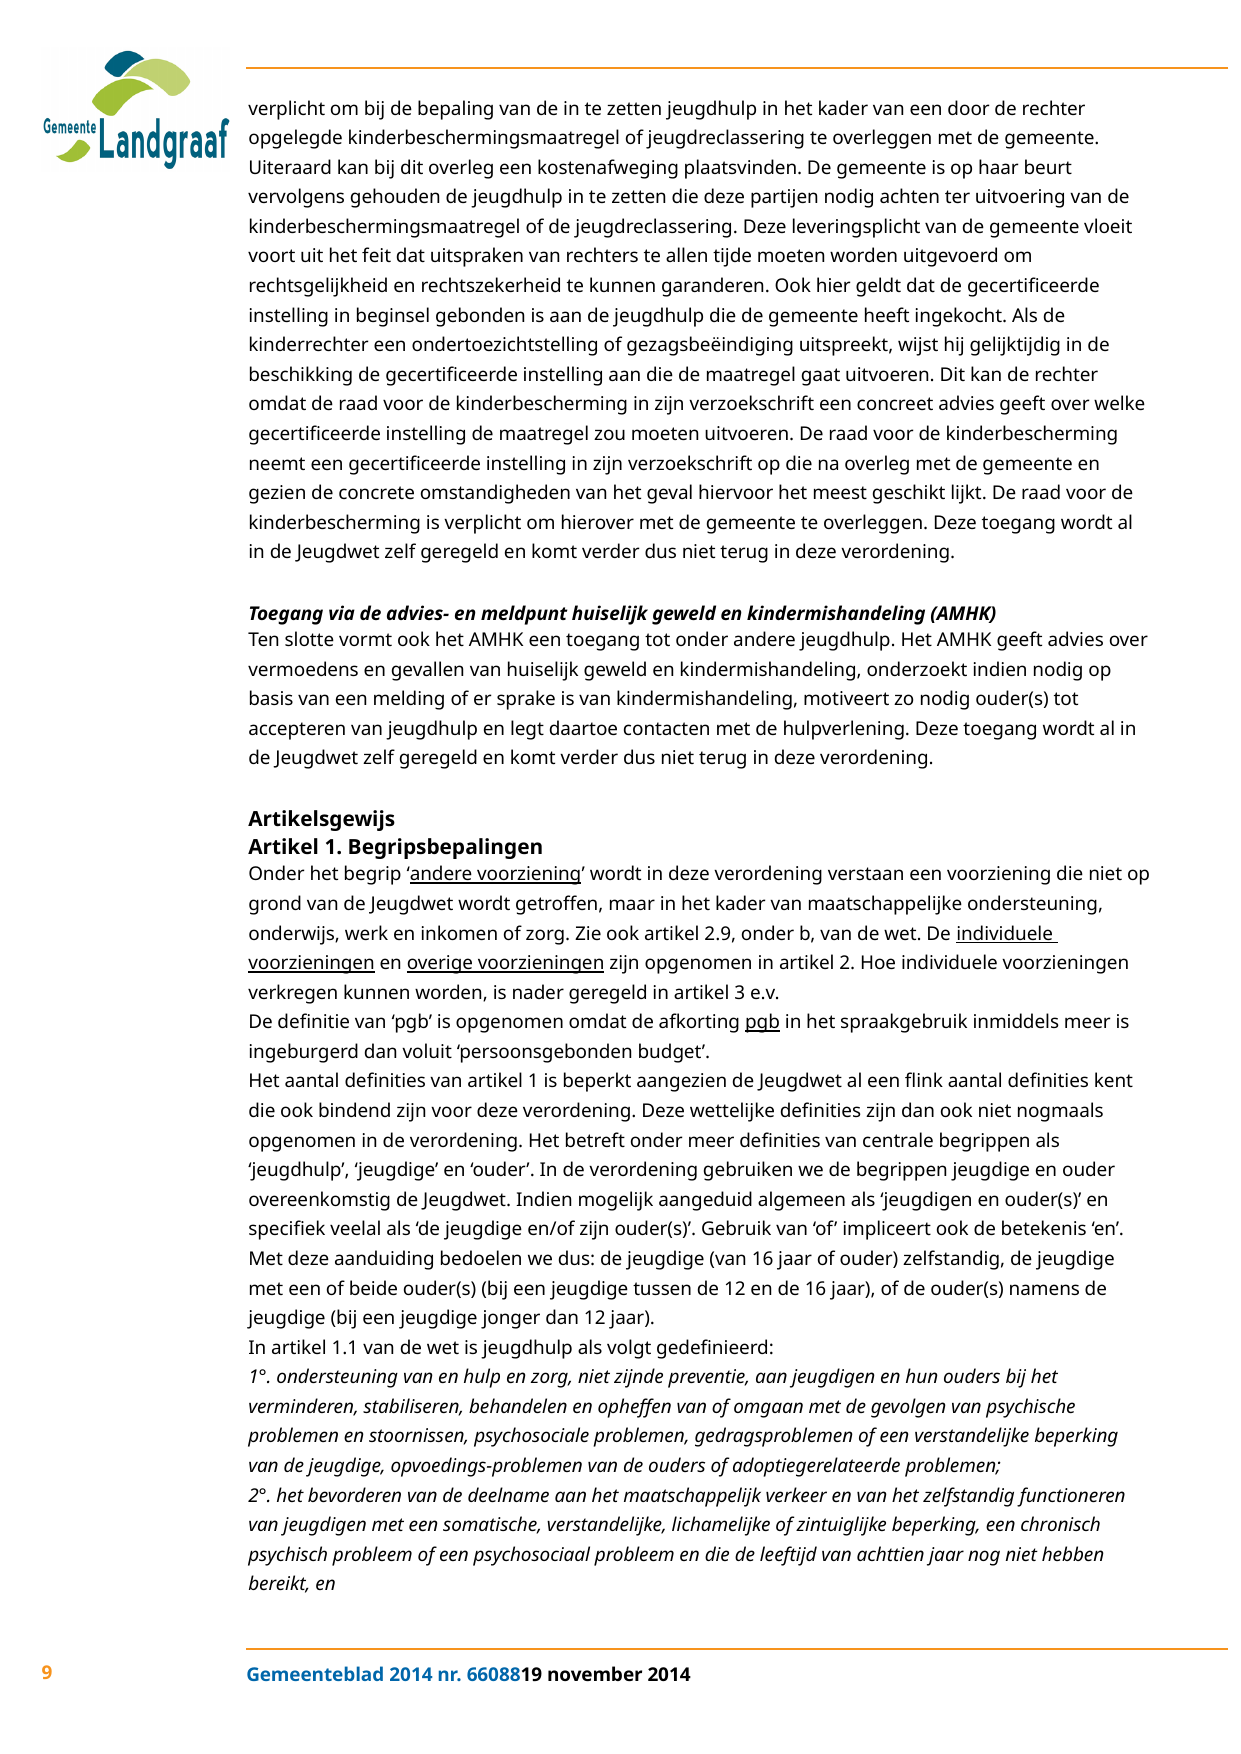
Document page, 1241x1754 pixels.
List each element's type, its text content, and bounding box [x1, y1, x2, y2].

text De definitie van ‘pgb’ is opgenomen omdat de afkorting pgb in het spraakgebruik inmiddels meer is ingeburgerd dan voluit ‘persoonsgebonden budget’. [248, 1008, 1152, 1064]
text Artikel 1. Begripsbepalingen [248, 832, 1152, 861]
text Artikelsgewijs [248, 804, 1152, 832]
text verplicht om bij de bepaling van de in te zetten jeugdhulp in het kader van een door de rechter opgelegde kinderbeschermingsmaatregel of jeugdreclassering te overleggen met de gemeente. Uiteraard kan bij dit overleg een kostenafweging plaatsvinden. De gemeente is op haar beurt vervolgens gehouden de jeugdhulp in te zetten die deze partijen nodig achten ter uitvoering van de kinderbeschermingsmaatregel of de jeugdreclassering. Deze leveringsplicht van de gemeente vloeit voort uit het feit dat uitspraken van rechters te allen tijde moeten worden uitgevoerd om rechtsgelijkheid en rechtszekerheid te kunnen garanderen. Ook hier geldt dat de gecertificeerde instelling in beginsel gebonden is aan de jeugdhulp die de gemeente heeft ingekocht. Als de kinderrechter een ondertoezichtstelling of gezagsbeëindiging uitspreekt, wijst hij gelijktijdig in de beschikking de gecertificeerde instelling aan die de maatregel gaat uitvoeren. Dit kan de rechter omdat de raad voor de kinderbescherming in zijn verzoekschrift een concreet advies geeft over welke gecertificeerde instelling de maatregel zou moeten uitvoeren. De raad voor de kinderbescherming neemt een gecertificeerde instelling in zijn verzoekschrift op die na overleg met de gemeente en gezien de concrete omstandigheden van het geval hiervoor het meest geschikt lijkt. De raad voor de kinderbescherming is verplicht om hierover met de gemeente te overleggen. Deze toegang wordt al in de Jeugdwet zelf geregeld en komt verder dus niet terug in deze verordening. [248, 95, 1152, 564]
text Toegang via de advies- en meldpunt huiselijk geweld en kindermishandeling (AMHK) [248, 598, 1152, 626]
text 2°. het bevorderen van de deelname aan het maatschappelijk verkeer en van het zelfstandig functioneren van jeugdigen met een somatische, verstandelijke, lichamelijke of zintuiglijke beperking, een chronisch psychisch probleem of een psychosociaal probleem en die de leeftijd van achttien jaar nog niet hebben bereikt, en [248, 1482, 1152, 1596]
text Ten slotte vormt ook het AMHK een toegang tot onder andere jeugdhulp. Het AMHK geeft advies over vermoedens en gevallen van huiselijk geweld en kindermishandeling, onderzoekt indien nodig op basis van een melding of er sprake is van kindermishandeling, motiveert zo nodig ouder(s) tot accepteren van jeugdhulp en legt daartoe contacten met de hulpverlening. Deze toegang wordt al in de Jeugdwet zelf geregeld en komt verder dus niet terug in deze verordening. [248, 626, 1152, 770]
text Onder het begrip ‘andere voorziening’ wordt in deze verordening verstaan een voorziening die niet op grond van de Jeugdwet wordt getroffen, maar in het kader van maatschappelijke ondersteuning, onderwijs, werk en inkomen of zorg. Zie ook artikel 2.9, onder b, van de wet. De individuele voorzieningen en overige voorzieningen zijn opgenomen in artikel 2. Hoe individuele voorzieningen verkregen kunnen worden, is nader geregeld in artikel 3 e.v. [248, 861, 1152, 1004]
text In artikel 1.1 van de wet is jeugdhulp als volgt gedefinieerd: [248, 1334, 1152, 1359]
text 1°. ondersteuning van en hulp en zorg, niet zijnde preventie, aan jeugdigen en hun ouders bij het verminderen, stabiliseren, behandelen en opheffen van of omgaan met de gevolgen van psychische problemen en stoornissen, psychosociale problemen, gedragsproblemen of een verstandelijke beperking van de jeugdige, opvoedings-problemen van de ouders of adoptiegerelateerde problemen; [248, 1363, 1152, 1478]
picture [41, 47, 231, 172]
text Het aantal definities van artikel 1 is beperkt aangezien de Jeugdwet al een flink aantal definities kent die ook bindend zijn voor deze verordening. Deze wettelijke definities zijn dan ook niet nogmaals opgenomen in de verordening. Het betreft onder meer definities van centrale begrippen als ‘jeugdhulp’, ‘jeugdige’ en ‘ouder’. In de verordening gebruiken we de begrippen jeugdige en ouder overeenkomstig de Jeugdwet. Indien mogelijk aangeduid algemeen als ‘jeugdigen en ouder(s)’ en specifiek veelal als ‘de jeugdige en/of zijn ouder(s)’. Gebruik van ‘of’ impliceert ook de betekenis ‘en’. Met deze aanduiding bedoelen we dus: de jeugdige (van 16 jaar of ouder) zelfstandig, de jeugdige met een of beide ouder(s) (bij een jeugdige tussen de 12 en de 16 jaar), of de ouder(s) namens de jeugdige (bij een jeugdige jonger dan 12 jaar). [248, 1068, 1152, 1330]
